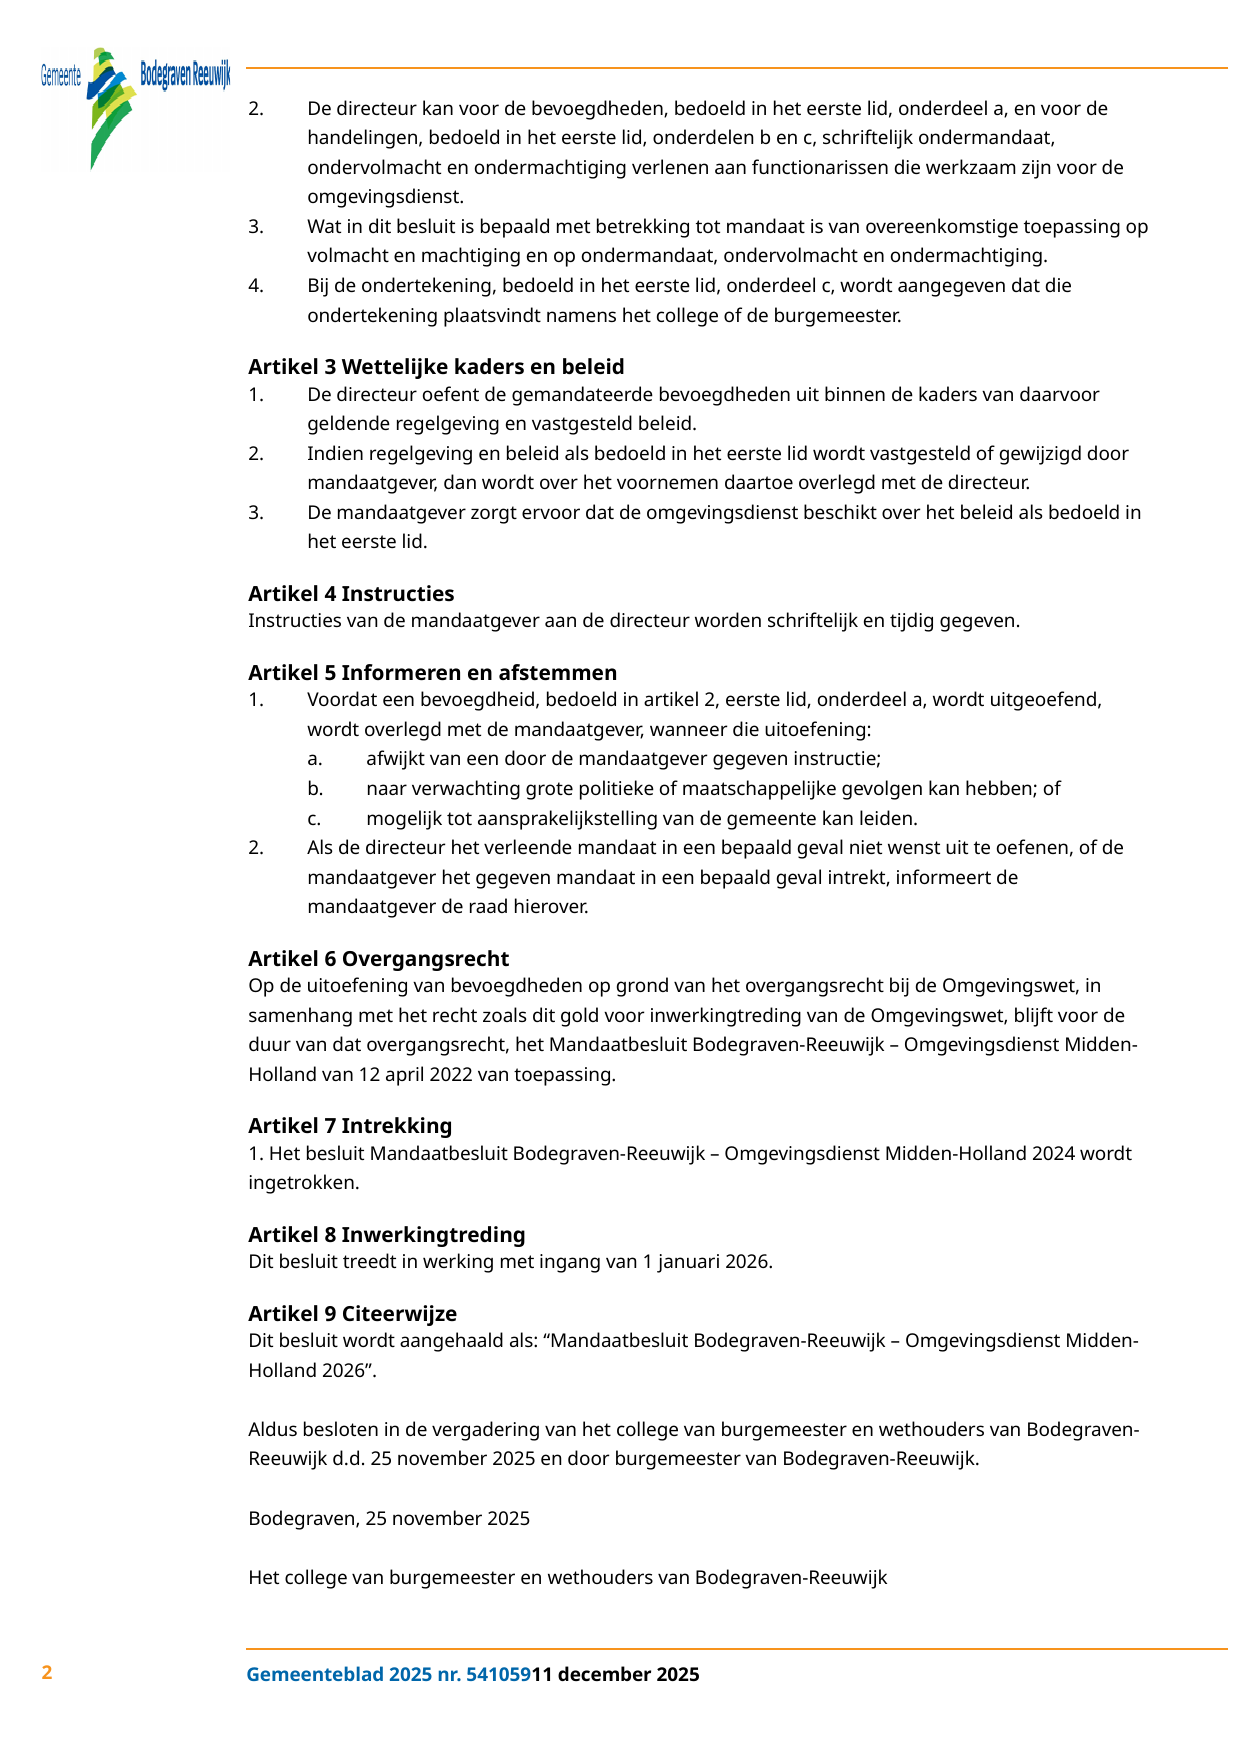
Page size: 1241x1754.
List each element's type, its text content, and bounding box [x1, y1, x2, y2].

text Artikel 5 Informeren en afstemmen [248, 658, 1152, 686]
list Wat in dit besluit is bepaald met betrekking tot mandaat is van overeenkomstige toepassing op volmacht en machtiging en op ondermandaat, ondervolmacht en ondermachtiging. [248, 213, 1152, 268]
text Bodegraven, 25 november 2025 [248, 1505, 1152, 1530]
list Indien regelgeving en beleid als bedoeld in het eerste lid wordt vastgesteld of gewijzigd door mandaatgever, dan wordt over het voornemen daartoe overlegd met de directeur. [248, 440, 1152, 495]
list mogelijk tot aansprakelijkstelling van de gemeente kan leiden. [307, 805, 1152, 830]
text Dit besluit wordt aangehaald als: “Mandaatbesluit Bodegraven-Reeuwijk – Omgevingsdienst Midden-Holland 2026”. [248, 1327, 1152, 1382]
text Op de uitoefening van bevoegdheden op grond van het overgangsrecht bij de Omgevingswet, in samenhang met het recht zoals dit gold voor inwerkingtreding van de Omgevingswet, blijft voor de duur van dat overgangsrecht, het Mandaatbesluit Bodegraven-Reeuwijk – Omgevingsdienst Midden-Holland van 12 april 2022 van toepassing. [248, 972, 1152, 1087]
list De directeur kan voor de bevoegdheden, bedoeld in het eerste lid, onderdeel a, en voor de handelingen, bedoeld in het eerste lid, onderdelen b en c, schriftelijk ondermandaat, ondervolmacht en ondermachtiging verlenen aan functionarissen die werkzaam zijn voor de omgevingsdienst. [248, 95, 1152, 209]
list naar verwachting grote politieke of maatschappelijke gevolgen kan hebben; of [307, 775, 1152, 801]
list Bij de ondertekening, bedoeld in het eerste lid, onderdeel c, wordt aangegeven dat die ondertekening plaatsvindt namens het college of de burgemeester. [248, 272, 1152, 328]
text Artikel 4 Instructies [248, 579, 1152, 607]
text Artikel 7 Intrekking [248, 1111, 1152, 1140]
picture [41, 47, 231, 172]
text Instructies van de mandaatgever aan de directeur worden schriftelijk en tijdig gegeven. [248, 607, 1152, 633]
list afwijkt van een door de mandaatgever gegeven instructie; [307, 746, 1152, 771]
text Aldus besloten in de vergadering van het college van burgemeester en wethouders van Bodegraven-Reeuwijk d.d. 25 november 2025 en door burgemeester van Bodegraven-Reeuwijk. [248, 1416, 1152, 1471]
text Dit besluit treedt in werking met ingang van 1 januari 2026. [248, 1248, 1152, 1274]
list De directeur oefent de gemandateerde bevoegdheden uit binnen de kaders van daarvoor geldende regelgeving en vastgesteld beleid. [248, 381, 1152, 436]
text Artikel 9 Citeerwijze [248, 1299, 1152, 1327]
list Voordat een bevoegdheid, bedoeld in artikel 2, eerste lid, onderdeel a, wordt uitgeoefend, wordt overlegd met de mandaatgever, wanneer die uitoefening: [248, 686, 1152, 742]
text Het college van burgemeester en wethouders van Bodegraven-Reeuwijk [248, 1564, 1152, 1589]
text Artikel 6 Overgangsrecht [248, 944, 1152, 972]
text 1. Het besluit Mandaatbesluit Bodegraven-Reeuwijk – Omgevingsdienst Midden-Holland 2024 wordt ingetrokken. [248, 1140, 1152, 1195]
list Als de directeur het verleende mandaat in een bepaald geval niet wenst uit te oefenen, of de mandaatgever het gegeven mandaat in een bepaald geval intrekt, informeert de mandaatgever de raad hierover. [248, 834, 1152, 919]
text Artikel 3 Wettelijke kaders en beleid [248, 352, 1152, 381]
list De mandaatgever zorgt ervoor dat de omgevingsdienst beschikt over het beleid als bedoeld in het eerste lid. [248, 499, 1152, 554]
text Artikel 8 Inwerkingtreding [248, 1220, 1152, 1248]
